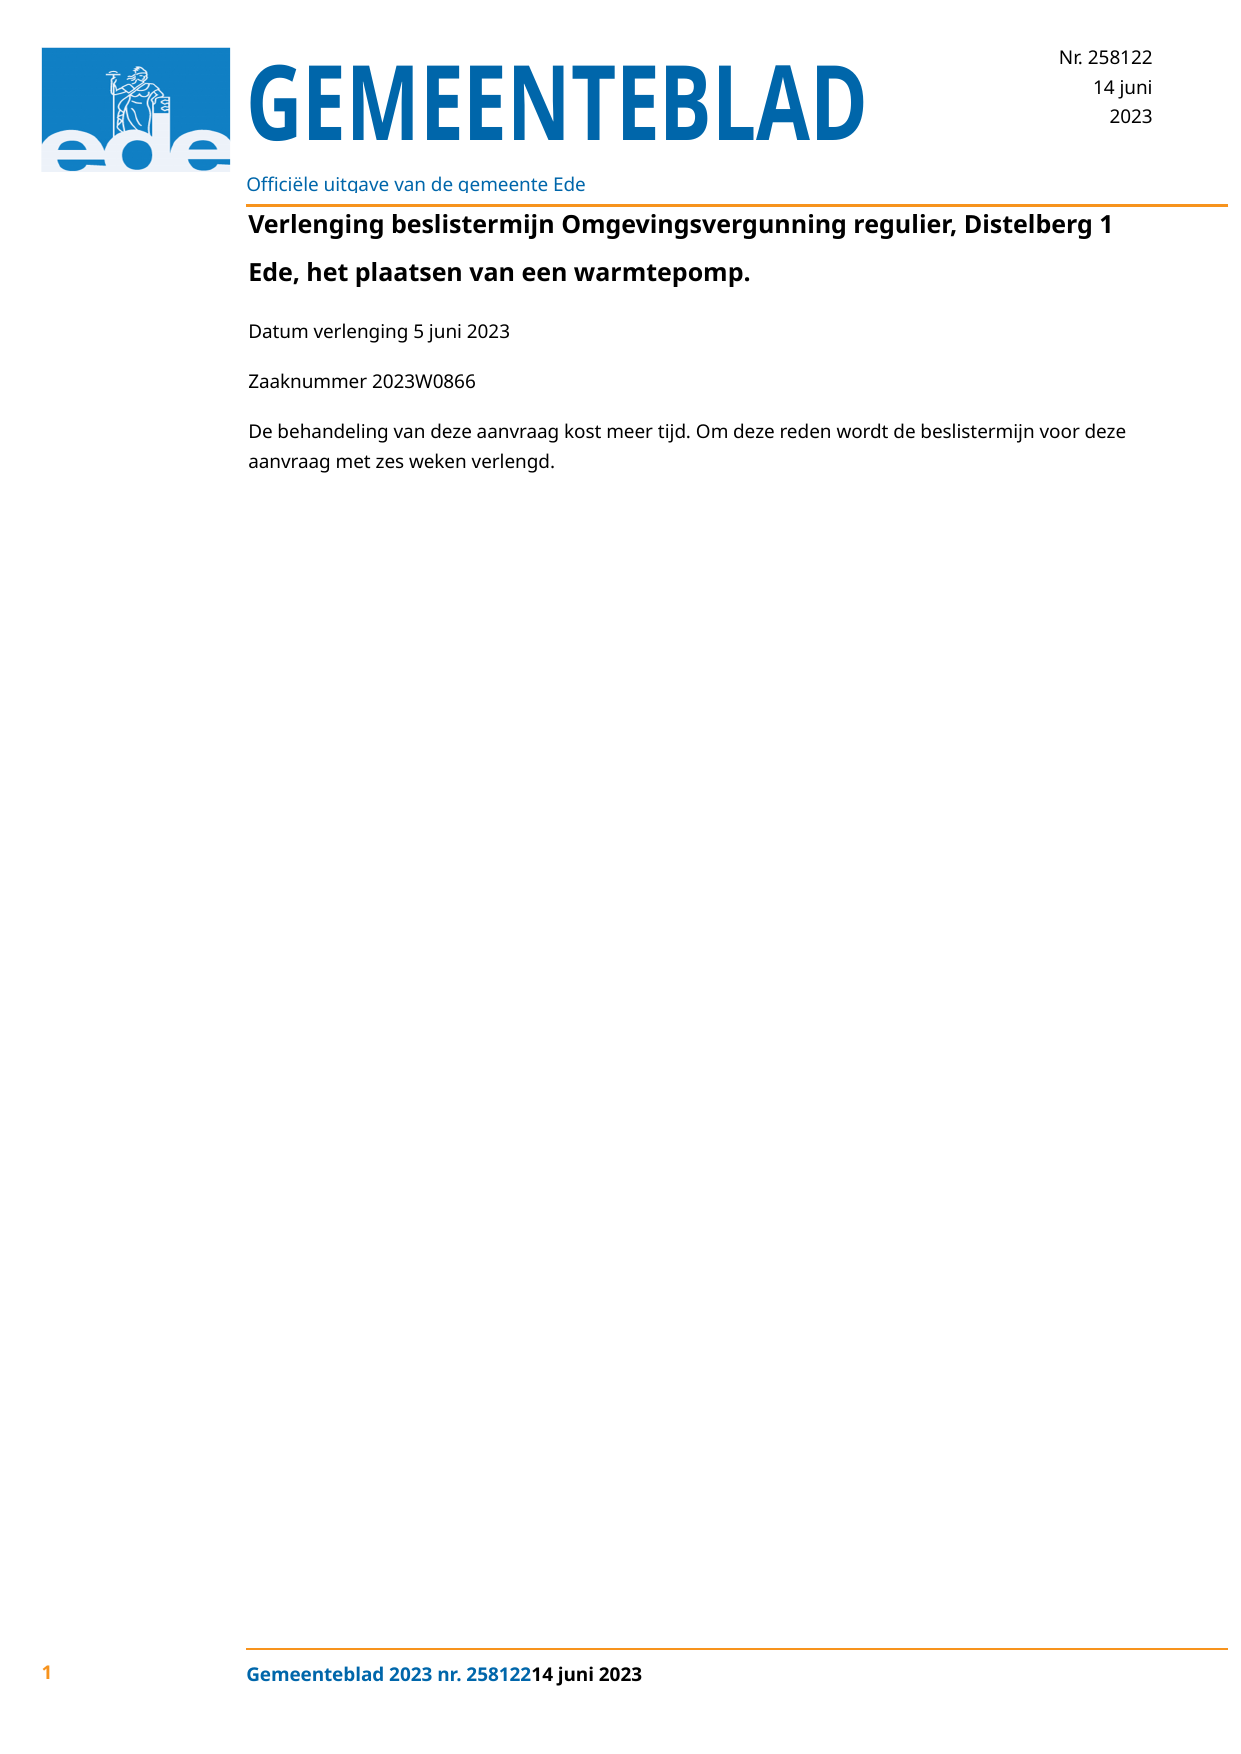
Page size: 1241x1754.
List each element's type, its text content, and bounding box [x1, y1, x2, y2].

text De behandeling van deze aanvraag kost meer tijd. Om deze reden wordt de beslistermijn voor deze aanvraag met zes weken verlengd. [248, 419, 1152, 474]
picture [41, 47, 231, 172]
text Zaaknummer 2023W0866 [248, 368, 1152, 394]
text Datum verlenging 5 juni 2023 [248, 318, 1152, 344]
text Verlenging beslistermijn Omgevingsvergunning regulier, Distelberg 1 Ede, het plaatsen van een warmtepomp. [248, 207, 1152, 288]
